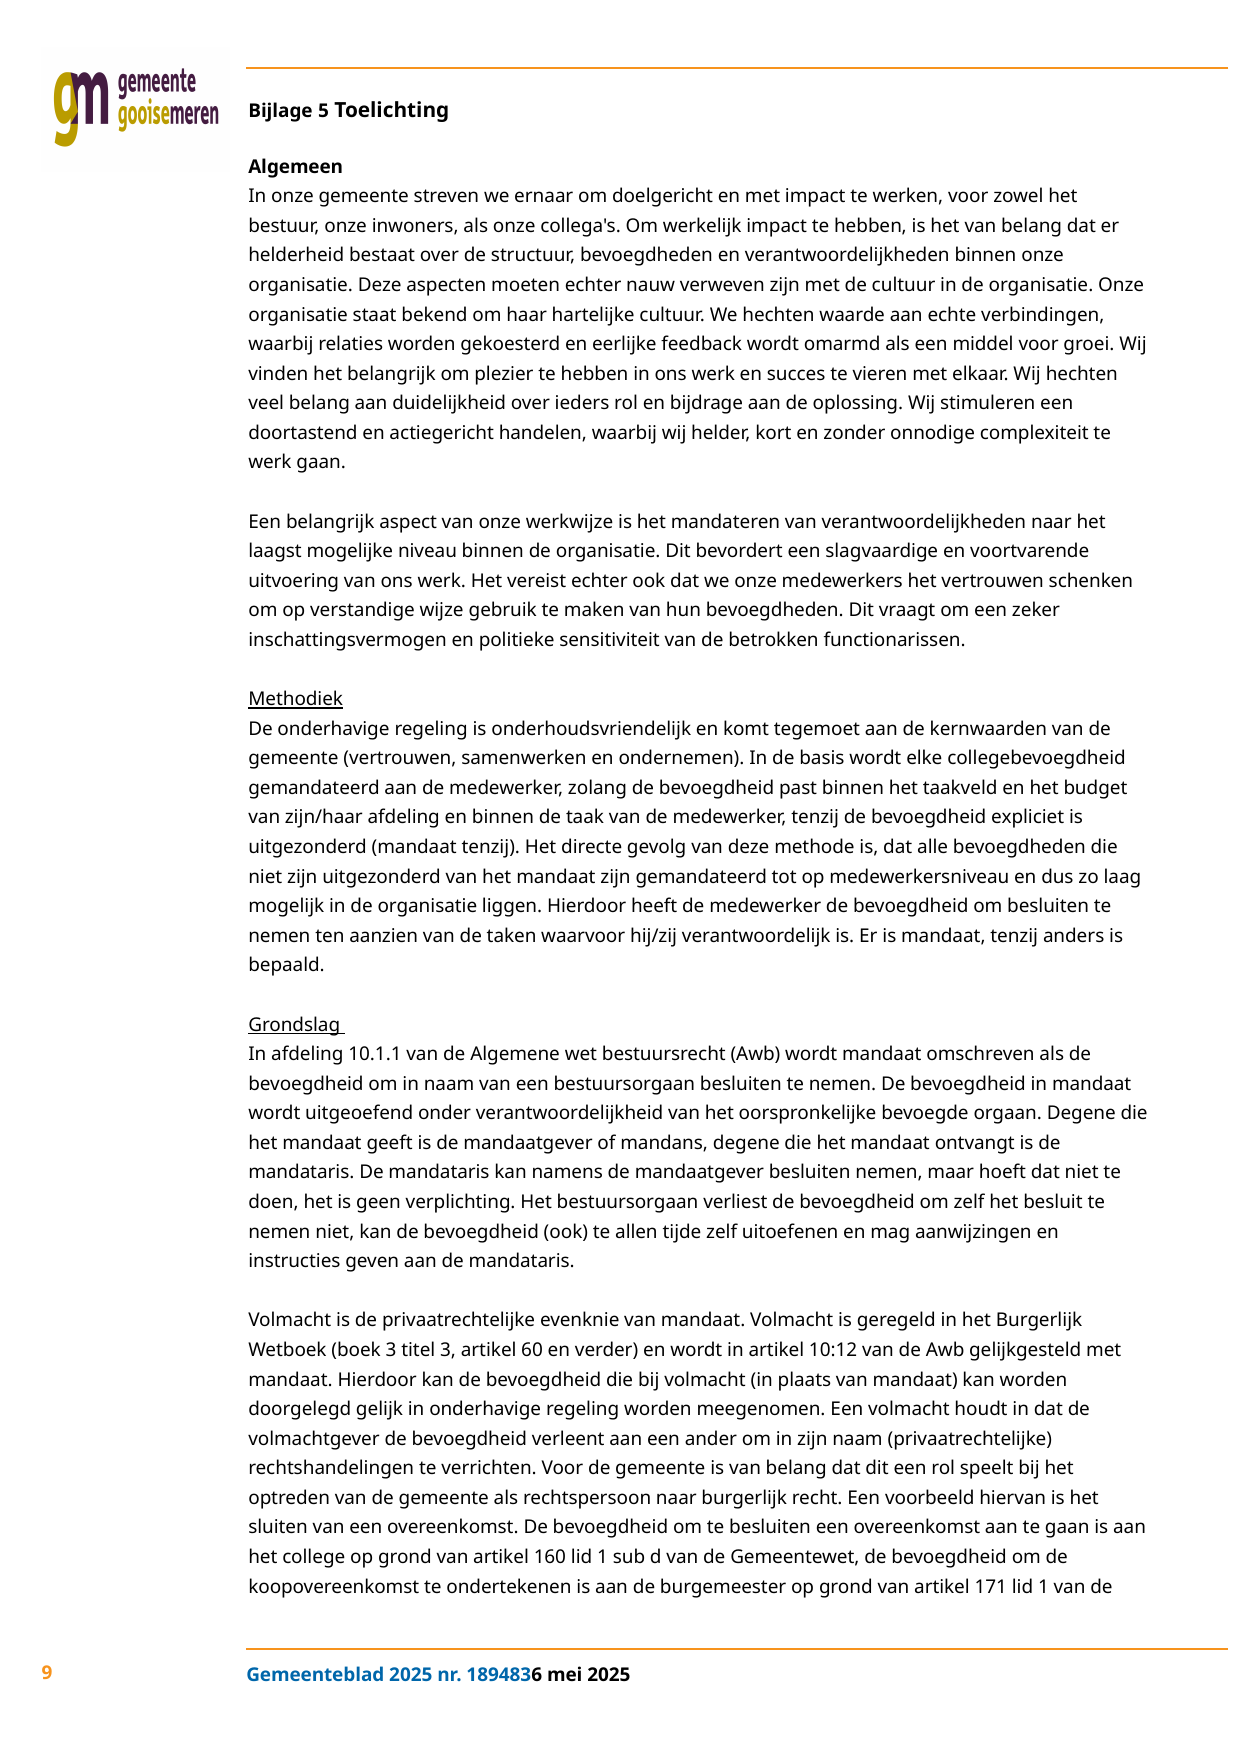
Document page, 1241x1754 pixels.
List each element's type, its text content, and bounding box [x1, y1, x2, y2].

text In afdeling 10.1.1 van de Algemene wet bestuursrecht (Awb) wordt mandaat omschreven als de bevoegdheid om in naam van een bestuursorgaan besluiten te nemen. De bevoegdheid in mandaat wordt uitgeoefend onder verantwoordelijkheid van het oorspronkelijke bevoegde orgaan. Degene die het mandaat geeft is de mandaatgever of mandans, degene die het mandaat ontvangt is de mandataris. De mandataris kan namens de mandaatgever besluiten nemen, maar hoeft dat niet te doen, het is geen verplichting. Het bestuursorgaan verliest de bevoegdheid om zelf het besluit te nemen niet, kan de bevoegdheid (ook) te allen tijde zelf uitoefenen en mag aanwijzingen en instructies geven aan de mandataris. [248, 1040, 1152, 1273]
text De onderhavige regeling is onderhoudsvriendelijk en komt tegemoet aan de kernwaarden van de gemeente (vertrouwen, samenwerken en ondernemen). In de basis wordt elke collegebevoegdheid gemandateerd aan de medewerker, zolang de bevoegdheid past binnen het taakveld en het budget van zijn/haar afdeling en binnen de taak van de medewerker, tenzij de bevoegdheid expliciet is uitgezonderd (mandaat tenzij). Het directe gevolg van deze methode is, dat alle bevoegdheden die niet zijn uitgezonderd van het mandaat zijn gemandateerd tot op medewerkersniveau en dus zo laag mogelijk in de organisatie liggen. Hierdoor heeft de medewerker de bevoegdheid om besluiten te nemen ten aanzien van de taken waarvoor hij/zij verantwoordelijk is. Er is mandaat, tenzij anders is bepaald. [248, 715, 1152, 977]
text Algemeen [248, 153, 1152, 179]
text Volmacht is de privaatrechtelijke evenknie van mandaat. Volmacht is geregeld in het Burgerlijk Wetboek (boek 3 titel 3, artikel 60 en verder) en wordt in artikel 10:12 van de Awb gelijkgesteld met mandaat. Hierdoor kan de bevoegdheid die bij volmacht (in plaats van mandaat) kan worden doorgelegd gelijk in onderhavige regeling worden meegenomen. Een volmacht houdt in dat de volmachtgever de bevoegdheid verleent aan een ander om in zijn naam (privaatrechtelijke) rechtshandelingen te verrichten. Voor de gemeente is van belang dat dit een rol speelt bij het optreden van de gemeente als rechtspersoon naar burgerlijk recht. Een voorbeeld hiervan is het sluiten van een overeenkomst. De bevoegdheid om te besluiten een overeenkomst aan te gaan is aan het college op grond van artikel 160 lid 1 sub d van de Gemeentewet, de bevoegdheid om de koopovereenkomst te ondertekenen is aan de burgemeester op grond van artikel 171 lid 1 van de [248, 1307, 1152, 1599]
text Een belangrijk aspect van onze werkwijze is het mandateren van verantwoordelijkheden naar het laagst mogelijke niveau binnen de organisatie. Dit bevordert een slagvaardige en voortvarende uitvoering van ons werk. Het vereist echter ook dat we onze medewerkers het vertrouwen schenken om op verstandige wijze gebruik te maken van hun bevoegdheden. Dit vraagt om een zeker inschattingsvermogen en politieke sensitiviteit van de betrokken functionarissen. [248, 508, 1152, 652]
text Bijlage 5 Toelichting [248, 95, 1152, 123]
text Methodiek [248, 685, 1152, 711]
text Grondslag [248, 1011, 1152, 1037]
text In onze gemeente streven we ernaar om doelgericht en met impact te werken, voor zowel het bestuur, onze inwoners, als onze collega's. Om werkelijk impact te hebben, is het van belang dat er helderheid bestaat over de structuur, bevoegdheden en verantwoordelijkheden binnen onze organisatie. Deze aspecten moeten echter nauw verweven zijn met de cultuur in de organisatie. Onze organisatie staat bekend om haar hartelijke cultuur. We hechten waarde aan echte verbindingen, waarbij relaties worden gekoesterd en eerlijke feedback wordt omarmd als een middel voor groei. Wij vinden het belangrijk om plezier te hebben in ons werk en succes te vieren met elkaar. Wij hechten veel belang aan duidelijkheid over ieders rol en bijdrage aan de oplossing. Wij stimuleren een doortastend en actiegericht handelen, waarbij wij helder, kort en zonder onnodige complexiteit te werk gaan. [248, 182, 1152, 474]
picture [41, 47, 231, 172]
